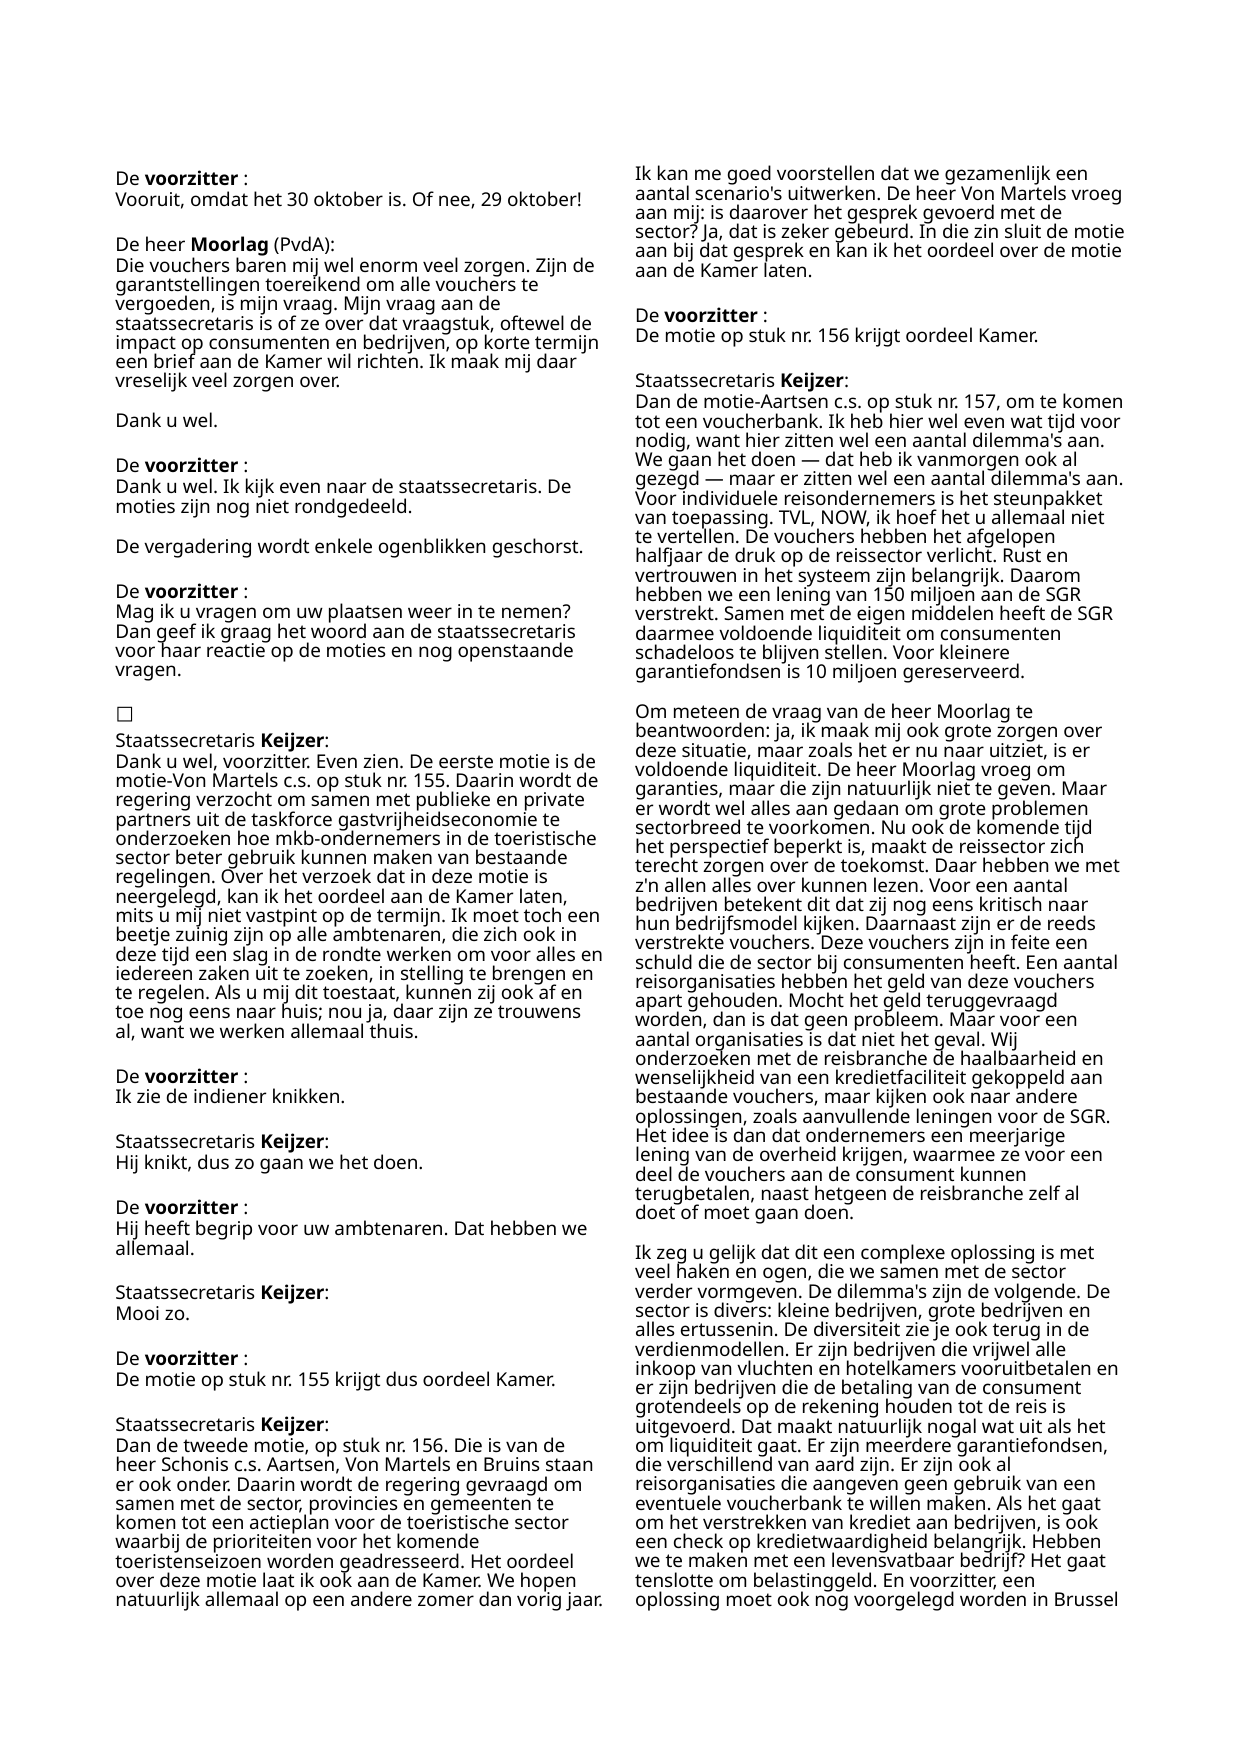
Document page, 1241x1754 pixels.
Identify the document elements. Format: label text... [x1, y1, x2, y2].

text De voorzitter : [115, 1194, 605, 1220]
text Mag ik u vragen om uw plaatsen weer in te nemen? Dan geef ik graag het woord aan de staatssecretaris voor haar reactie op de moties en nog openstaande vragen. [115, 603, 605, 681]
text De heer Moorlag (PvdA): [115, 231, 605, 257]
text De voorzitter : [115, 1063, 605, 1088]
text Staatssecretaris Keijzer: [115, 727, 605, 753]
text De voorzitter : [115, 453, 605, 478]
text Dank u wel, voorzitter. Even zien. De eerste motie is de motie-Von Martels c.s. op stuk nr. 155. Daarin wordt de regering verzocht om samen met publieke en private partners uit de taskforce gastvrijheidseconomie te onderzoeken hoe mkb-ondernemers in de toeristische sector beter gebruik kunnen maken van bestaande regelingen. Over het verzoek dat in deze motie is neergelegd, kan ik het oordeel aan de Kamer laten, mits u mij niet vastpint op de termijn. Ik moet toch een beetje zuinig zijn op alle ambtenaren, die zich ook in deze tijd een slag in de rondte werken om voor alles en iedereen zaken uit te zoeken, in stelling te brengen en te regelen. Als u mij dit toestaat, kunnen zij ook af en toe nog eens naar huis; nou ja, daar zijn ze trouwens al, want we werken allemaal thuis. [115, 753, 605, 1042]
text Staatssecretaris Keijzer: [115, 1411, 605, 1437]
text Dank u wel. Ik kijk even naar de staatssecretaris. De moties zijn nog niet rondgedeeld. [115, 478, 605, 517]
text De voorzitter : [635, 302, 1125, 327]
text De voorzitter : [115, 1345, 605, 1371]
text Dan de tweede motie, op stuk nr. 156. Die is van de heer Schonis c.s. Aartsen, Von Martels en Bruins staan er ook onder. Daarin wordt de regering gevraagd om samen met de sector, provincies en gemeenten te komen tot een actieplan voor de toeristische sector waarbij de prioriteiten voor het komende toeristenseizoen worden geadresseerd. Het oordeel over deze motie laat ik ook aan de Kamer. We hopen natuurlijk allemaal op een andere zomer dan vorig jaar. [115, 1437, 605, 1610]
text Ik kan me goed voorstellen dat we gezamenlijk een aantal scenario's uitwerken. De heer Von Martels vroeg aan mij: is daarover het gesprek gevoerd met de sector? Ja, dat is zeker gebeurd. In die zin sluit de motie aan bij dat gesprek en kan ik het oordeel over de motie aan de Kamer laten. [635, 165, 1125, 281]
text De motie op stuk nr. 155 krijgt dus oordeel Kamer. [115, 1371, 605, 1390]
text Ik zeg u gelijk dat dit een complexe oplossing is met veel haken en ogen, die we samen met de sector verder vormgeven. De dilemma's zijn de volgende. De sector is divers: kleine bedrijven, grote bedrijven en alles ertussenin. De diversiteit zie je ook terug in de verdienmodellen. Er zijn bedrijven die vrijwel alle inkoop van vluchten en hotelkamers vooruitbetalen en er zijn bedrijven die de betaling van de consument grotendeels op de rekening houden tot de reis is uitgevoerd. Dat maakt natuurlijk nogal wat uit als het om liquiditeit gaat. Er zijn meerdere garantiefondsen, die verschillend van aard zijn. Er zijn ook al reisorganisaties die aangeven geen gebruik van een eventuele voucherbank te willen maken. Als het gaat om het verstrekken van krediet aan bedrijven, is ook een check op kredietwaardigheid belangrijk. Hebben we te maken met een levensvatbaar bedrijf? Het gaat tenslotte om belastinggeld. En voorzitter, een oplossing moet ook nog voorgelegd worden in Brussel [635, 1244, 1125, 1610]
text Ik zie de indiener knikken. [115, 1088, 605, 1108]
text Staatssecretaris Keijzer: [115, 1279, 605, 1305]
text Hij heeft begrip voor uw ambtenaren. Dat hebben we allemaal. [115, 1220, 605, 1259]
text Staatssecretaris Keijzer: [115, 1129, 605, 1154]
text De motie op stuk nr. 156 krijgt oordeel Kamer. [635, 327, 1125, 347]
text Om meteen de vraag van de heer Moorlag te beantwoorden: ja, ik maak mij ook grote zorgen over deze situatie, maar zoals het er nu naar uitziet, is er voldoende liquiditeit. De heer Moorlag vroeg om garanties, maar die zijn natuurlijk niet te geven. Maar er wordt wel alles aan gedaan om grote problemen sectorbreed te voorkomen. Nu ook de komende tijd het perspectief beperkt is, maakt de reissector zich terecht zorgen over de toekomst. Daar hebben we met z'n allen alles over kunnen lezen. Voor een aantal bedrijven betekent dit dat zij nog eens kritisch naar hun bedrijfsmodel kijken. Daarnaast zijn er de reeds verstrekte vouchers. Deze vouchers zijn in feite een schuld die de sector bij consumenten heeft. Een aantal reisorganisaties hebben het geld van deze vouchers apart gehouden. Mocht het geld teruggevraagd worden, dan is dat geen probleem. Maar voor een aantal organisaties is dat niet het geval. Wij onderzoeken met de reisbranche de haalbaarheid en wenselijkheid van een kredietfaciliteit gekoppeld aan bestaande vouchers, maar kijken ook naar andere oplossingen, zoals aanvullende leningen voor de SGR. Het idee is dan dat ondernemers een meerjarige lening van de overheid krijgen, waarmee ze voor een deel de vouchers aan de consument kunnen terugbetalen, naast hetgeen de reisbranche zelf al doet of moet gaan doen. [635, 703, 1125, 1223]
text Vooruit, omdat het 30 oktober is. Of nee, 29 oktober! [115, 191, 605, 210]
text Dan de motie-Aartsen c.s. op stuk nr. 157, om te komen tot een voucherbank. Ik heb hier wel even wat tijd voor nodig, want hier zitten wel een aantal dilemma's aan. We gaan het doen — dat heb ik vanmorgen ook al gezegd — maar er zitten wel een aantal dilemma's aan. Voor individuele reisondernemers is het steunpakket van toepassing. TVL, NOW, ik hoef het u allemaal niet te vertellen. De vouchers hebben het afgelopen halfjaar de druk op de reissector verlicht. Rust en vertrouwen in het systeem zijn belangrijk. Daarom hebben we een lening van 150 miljoen aan de SGR verstrekt. Samen met de eigen middelen heeft de SGR daarmee voldoende liquiditeit om consumenten schadeloos te blijven stellen. Voor kleinere garantiefondsen is 10 miljoen gereserveerd. [635, 393, 1125, 682]
text De vergadering wordt enkele ogenblikken geschorst. [115, 538, 605, 557]
text Mooi zo. [115, 1305, 605, 1324]
text Staatssecretaris Keijzer: [635, 368, 1125, 393]
text De voorzitter : [115, 578, 605, 603]
text ⬜ [115, 701, 605, 727]
text Hij knikt, dus zo gaan we het doen. [115, 1154, 605, 1174]
text De voorzitter : [115, 165, 605, 191]
text Dank u wel. [115, 412, 605, 432]
text Die vouchers baren mij wel enorm veel zorgen. Zijn de garantstellingen toereikend om alle vouchers te vergoeden, is mijn vraag. Mijn vraag aan de staatssecretaris is of ze over dat vraagstuk, oftewel de impact op consumenten en bedrijven, op korte termijn een brief aan de Kamer wil richten. Ik maak mij daar vreselijk veel zorgen over. [115, 257, 605, 392]
